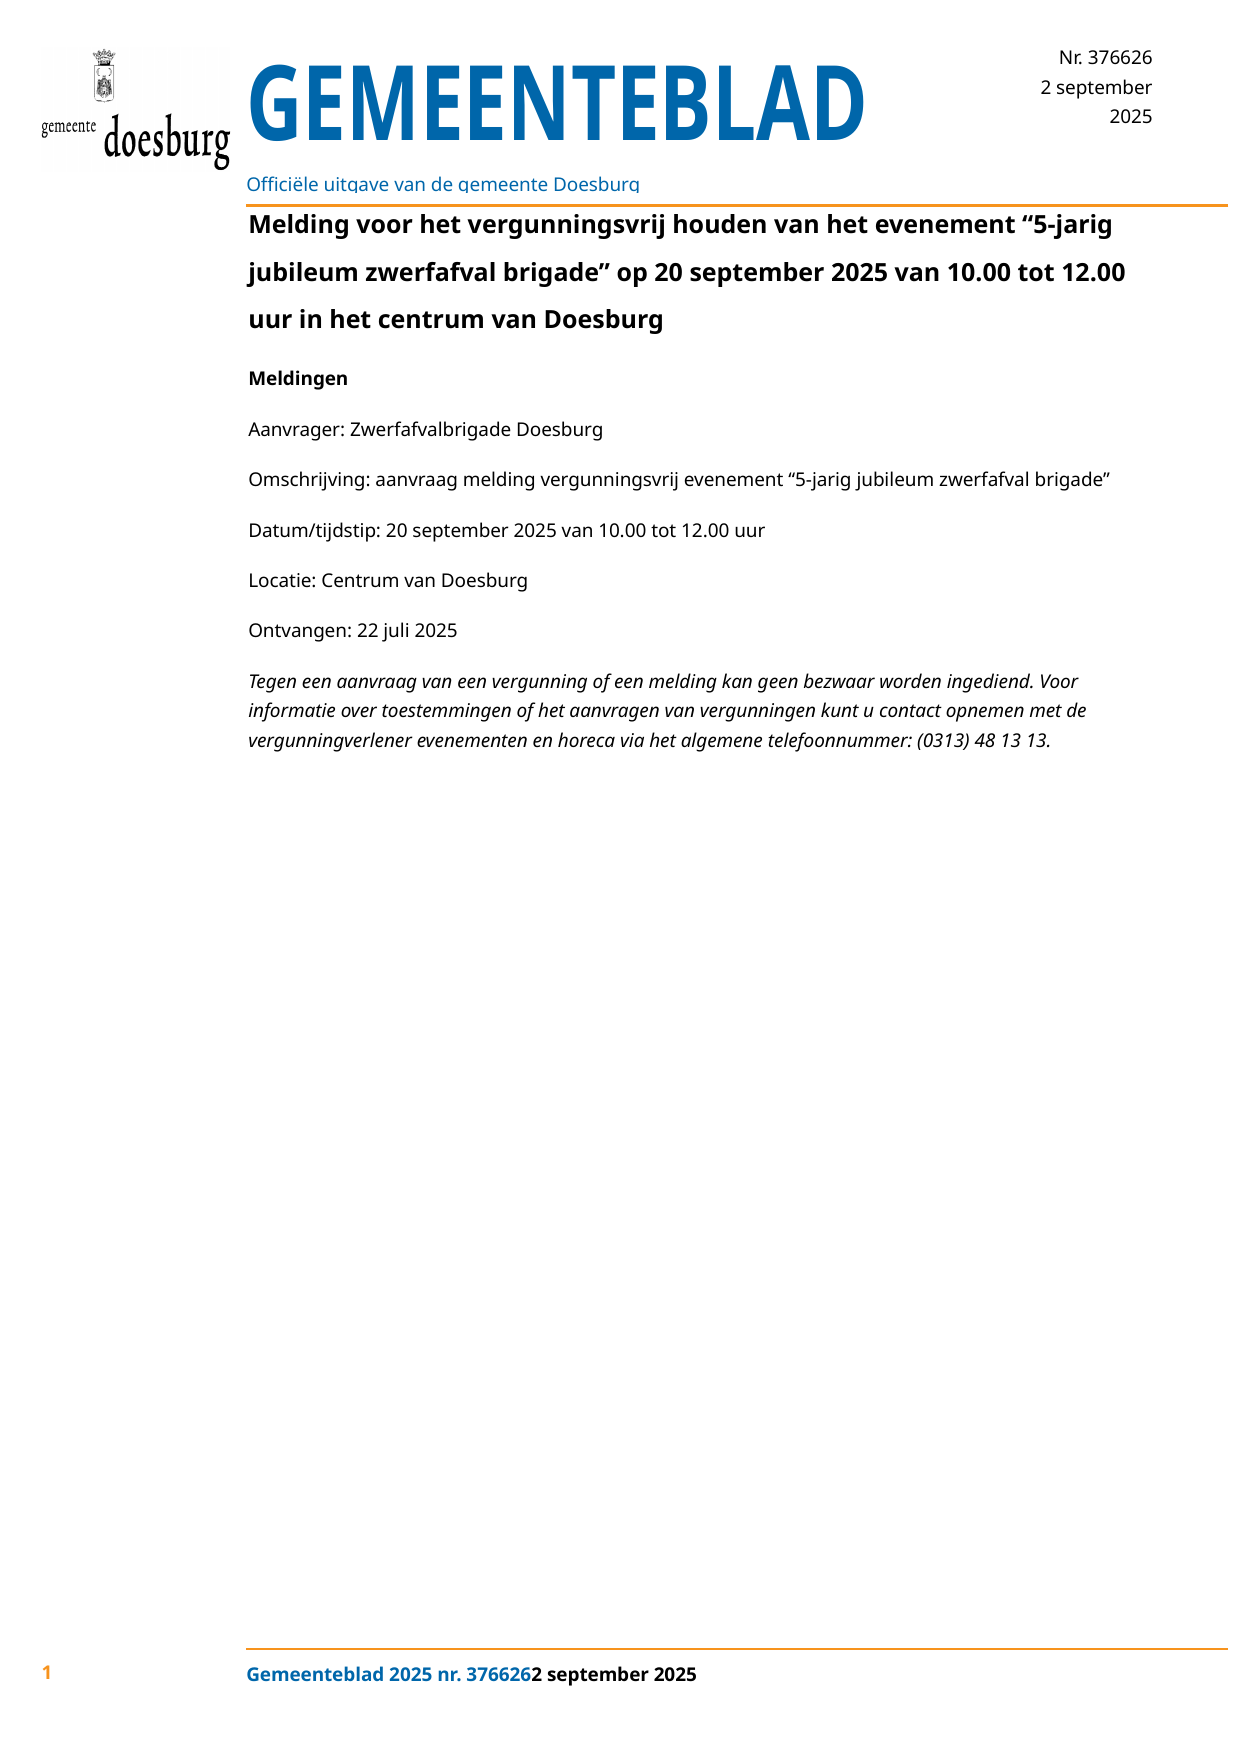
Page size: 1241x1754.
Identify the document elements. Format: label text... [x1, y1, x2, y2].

text Melding voor het vergunningsvrij houden van het evenement “5-jarig jubileum zwerfafval brigade” op 20 september 2025 van 10.00 tot 12.00 uur in het centrum van Doesburg [248, 207, 1152, 336]
text Ontvangen: 22 juli 2025 [248, 618, 1152, 643]
text Tegen een aanvraag van een vergunning of een melding kan geen bezwaar worden ingediend. Voor informatie over toestemmingen of het aanvragen van vergunningen kunt u contact opnemen met de vergunningverlener evenementen en horeca via het algemene telefoonnummer: (0313) 48 13 13. [248, 668, 1152, 753]
text Aanvrager: Zwerfafvalbrigade Doesburg [248, 416, 1152, 442]
text Omschrijving: aanvraag melding vergunningsvrij evenement “5-jarig jubileum zwerfafval brigade” [248, 466, 1152, 492]
picture [41, 47, 231, 172]
text Locatie: Centrum van Doesburg [248, 567, 1152, 593]
text Meldingen [248, 366, 1152, 391]
text Datum/tijdstip: 20 september 2025 van 10.00 tot 12.00 uur [248, 517, 1152, 542]
